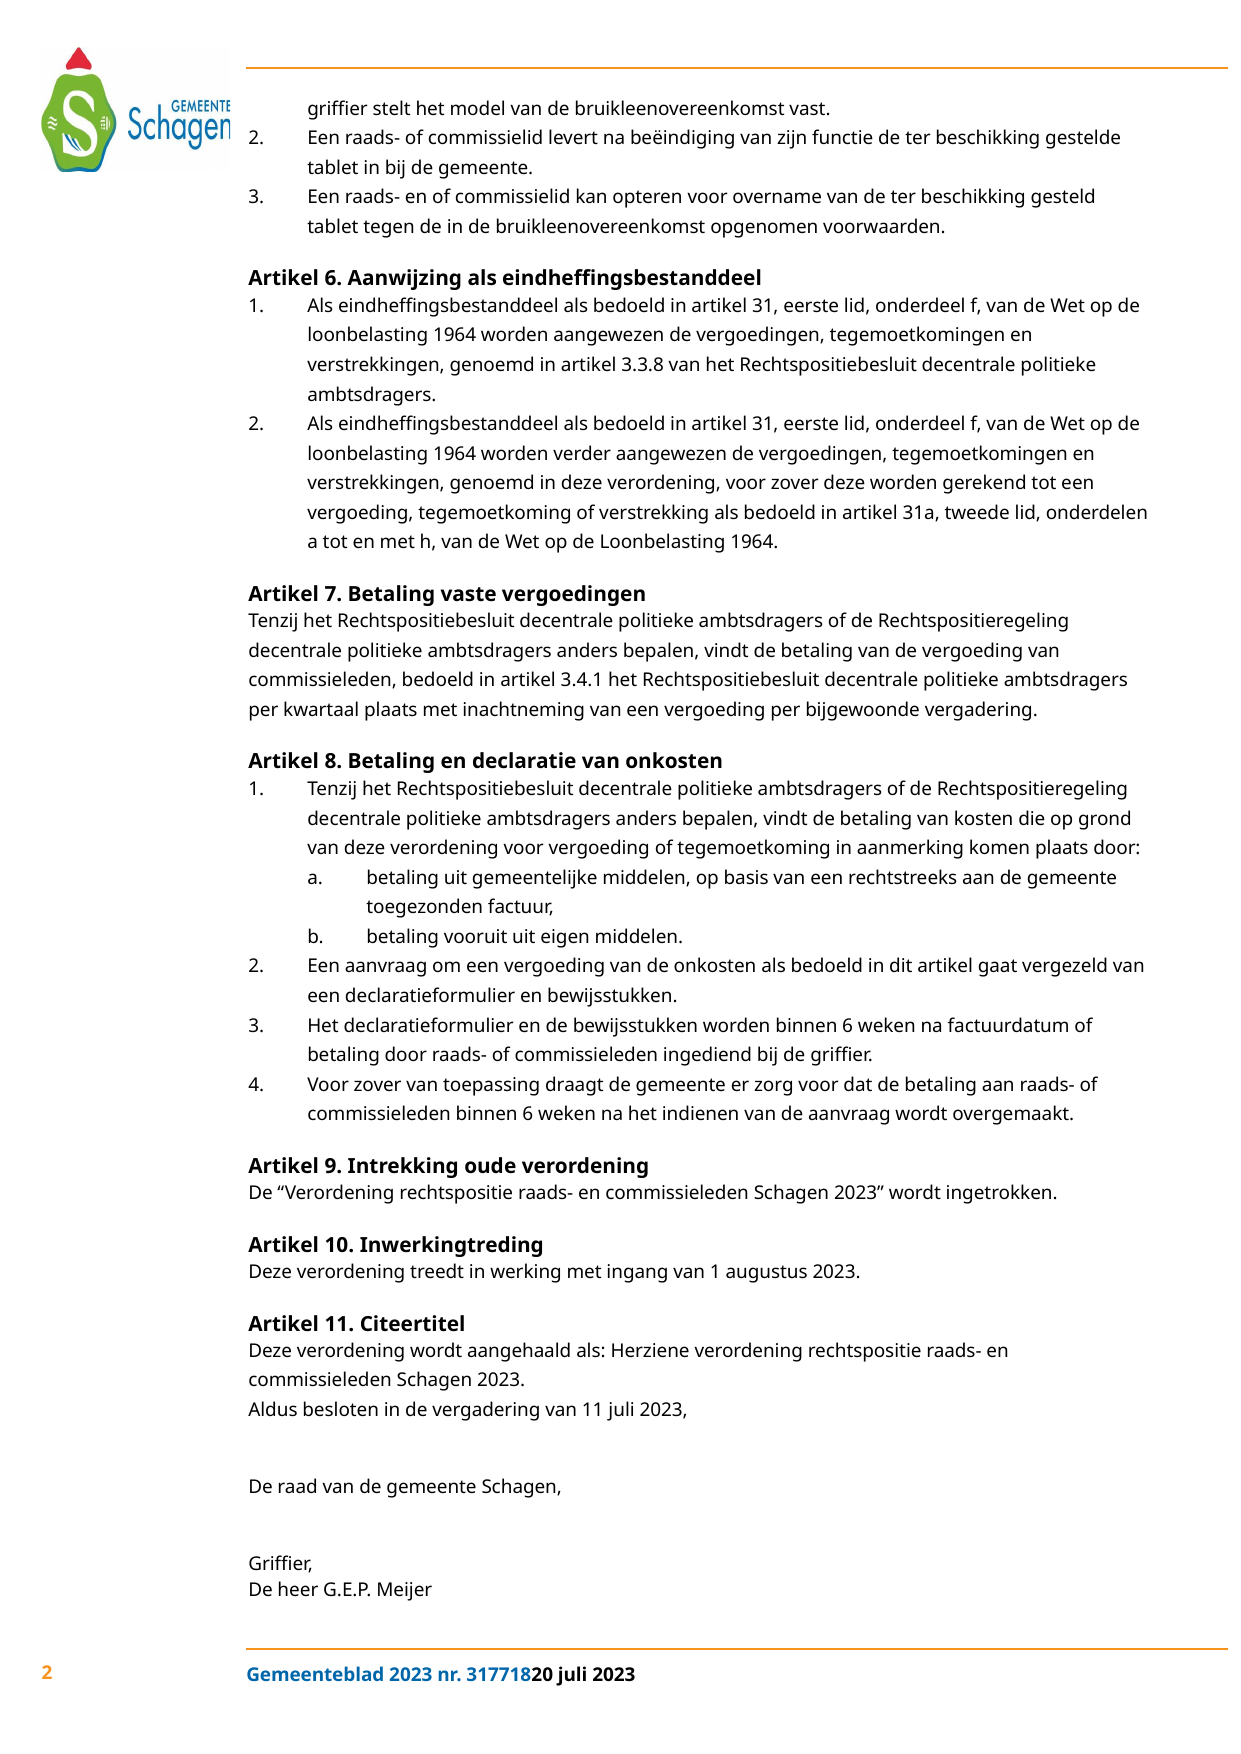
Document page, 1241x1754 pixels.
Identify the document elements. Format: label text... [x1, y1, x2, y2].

text Aldus besloten in de vergadering van 11 juli 2023, [248, 1396, 1152, 1422]
list Een raads- en of commissielid kan opteren voor overname van de ter beschikking gesteld tablet tegen de in de bruikleenovereenkomst opgenomen voorwaarden. [248, 183, 1152, 239]
text Artikel 11. Citeertitel [248, 1309, 1152, 1337]
list Als eindheffingsbestanddeel als bedoeld in artikel 31, eerste lid, onderdeel f, van de Wet op de loonbelasting 1964 worden aangewezen de vergoedingen, tegemoetkomingen en verstrekkingen, genoemd in artikel 3.3.8 van het Rechtspositiebesluit decentrale politieke ambtsdragers. [248, 292, 1152, 406]
list griffier stelt het model van de bruikleenovereenkomst vast. [248, 95, 1152, 121]
list Een aanvraag om een vergoeding van de onkosten als bedoeld in dit artikel gaat vergezeld van een declaratieformulier en bewijsstukken. [248, 953, 1152, 1008]
list Een raads- of commissielid levert na beëindiging van zijn functie de ter beschikking gestelde tablet in bij de gemeente. [248, 124, 1152, 180]
text De heer G.E.P. Meijer [248, 1576, 1152, 1602]
list Tenzij het Rechtspositiebesluit decentrale politieke ambtsdragers of de Rechtspositieregeling decentrale politieke ambtsdragers anders bepalen, vindt de betaling van kosten die op grond van deze verordening voor vergoeding of tegemoetkoming in aanmerking komen plaats door: [248, 775, 1152, 860]
text Artikel 7. Betaling vaste vergoedingen [248, 579, 1152, 607]
list Het declaratieformulier en de bewijsstukken worden binnen 6 weken na factuurdatum of betaling door raads- of commissieleden ingediend bij de griffier. [248, 1012, 1152, 1067]
list Als eindheffingsbestanddeel als bedoeld in artikel 31, eerste lid, onderdeel f, van de Wet op de loonbelasting 1964 worden verder aangewezen de vergoedingen, tegemoetkomingen en verstrekkingen, genoemd in deze verordening, voor zover deze worden gerekend tot een vergoeding, tegemoetkoming of verstrekking als bedoeld in artikel 31a, tweede lid, onderdelen a tot en met h, van de Wet op de Loonbelasting 1964. [248, 410, 1152, 554]
list Voor zover van toepassing draagt de gemeente er zorg voor dat de betaling aan raads- of commissieleden binnen 6 weken na het indienen van de aanvraag wordt overgemaakt. [248, 1071, 1152, 1126]
list betaling uit gemeentelijke middelen, op basis van een rechtstreeks aan de gemeente toegezonden factuur, [307, 864, 1152, 919]
text Deze verordening treedt in werking met ingang van 1 augustus 2023. [248, 1258, 1152, 1284]
text Artikel 10. Inwerkingtreding [248, 1230, 1152, 1258]
list betaling vooruit uit eigen middelen. [307, 923, 1152, 949]
text De “Verordening rechtspositie raads- en commissieleden Schagen 2023” wordt ingetrokken. [248, 1179, 1152, 1205]
picture [41, 47, 231, 172]
text Artikel 9. Intrekking oude verordening [248, 1151, 1152, 1179]
text Griffier, [248, 1551, 1152, 1576]
text Deze verordening wordt aangehaald als: Herziene verordening rechtspositie raads- en commissieleden Schagen 2023. [248, 1337, 1152, 1392]
text Tenzij het Rechtspositiebesluit decentrale politieke ambtsdragers of de Rechtspositieregeling decentrale politieke ambtsdragers anders bepalen, vindt de betaling van de vergoeding van commissieleden, bedoeld in artikel 3.4.1 het Rechtspositiebesluit decentrale politieke ambtsdragers per kwartaal plaats met inachtneming van een vergoeding per bijgewoonde vergadering. [248, 607, 1152, 722]
text Artikel 6. Aanwijzing als eindheffingsbestanddeel [248, 263, 1152, 292]
text Artikel 8. Betaling en declaratie van onkosten [248, 747, 1152, 775]
text De raad van de gemeente Schagen, [248, 1473, 1152, 1499]
